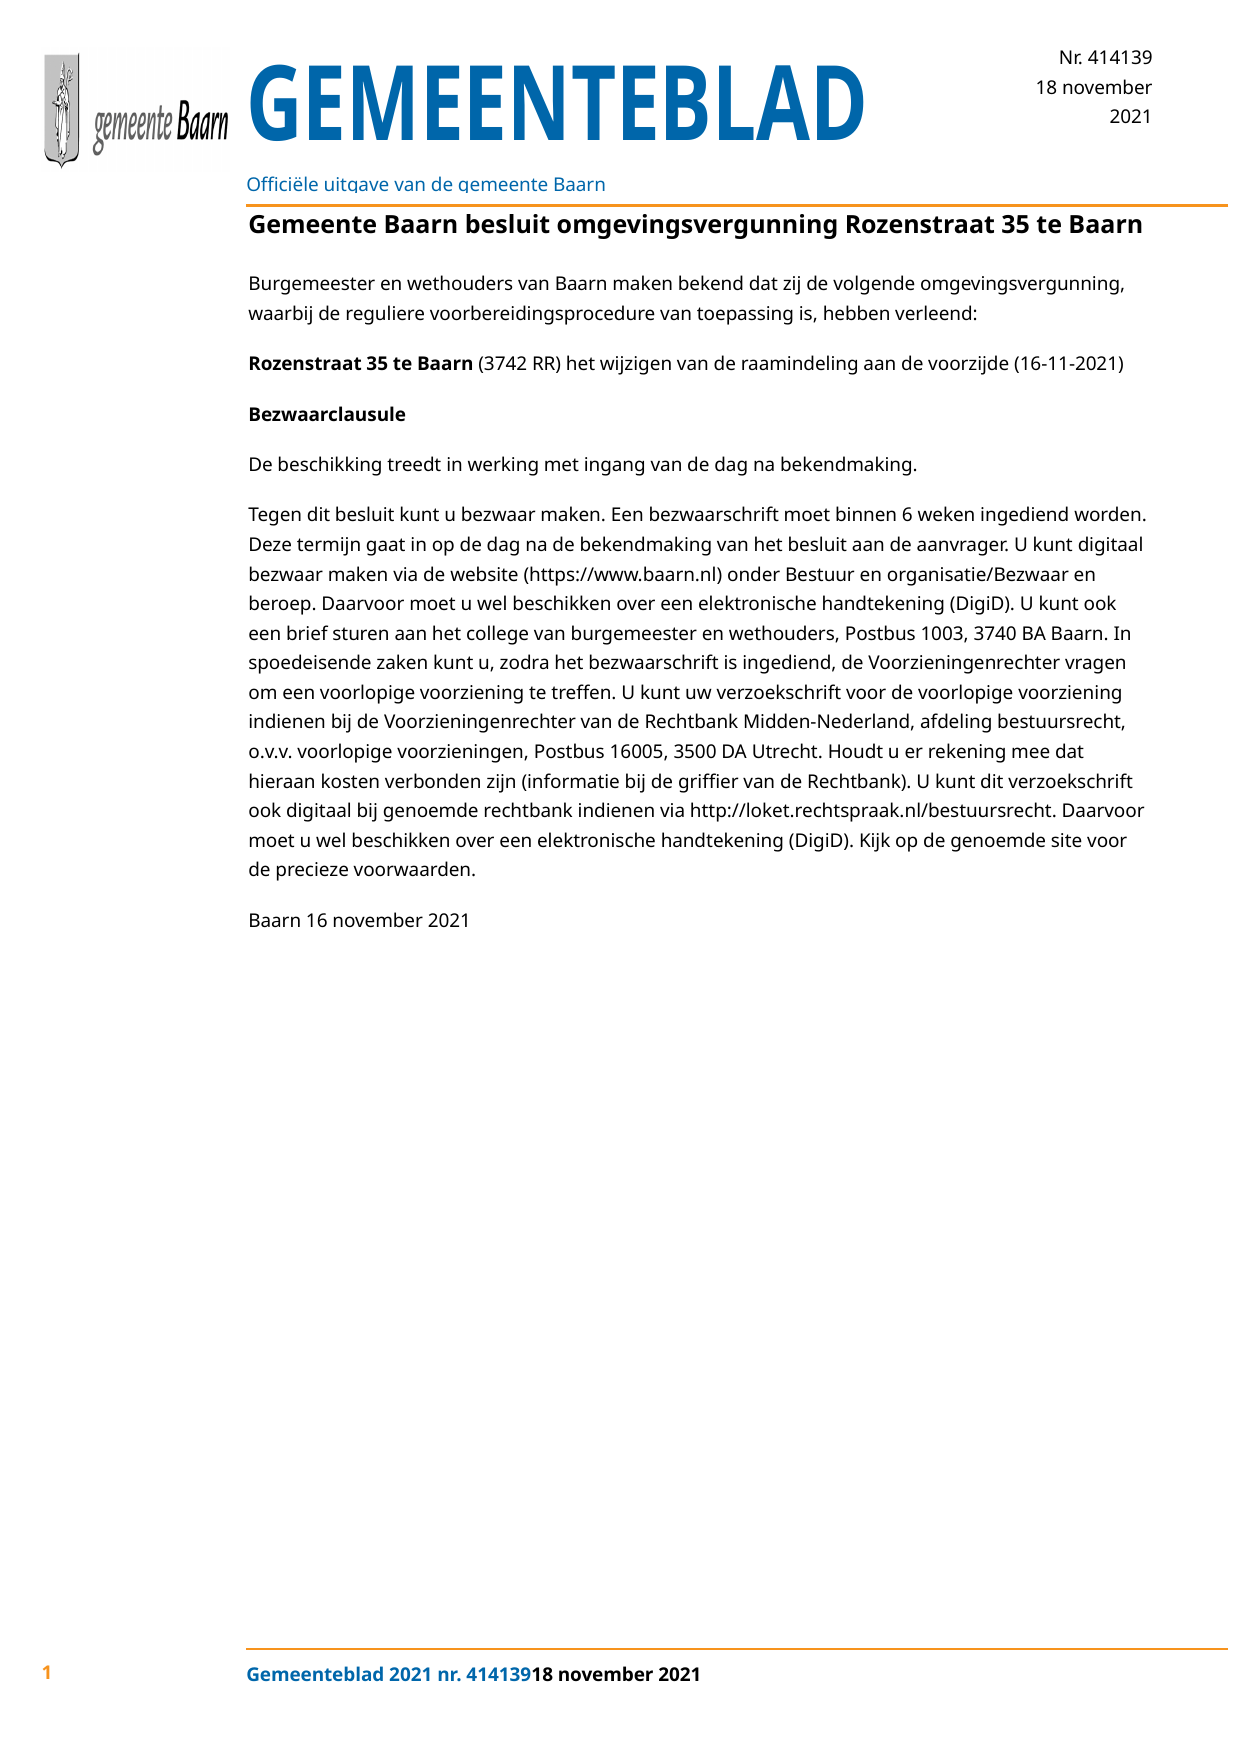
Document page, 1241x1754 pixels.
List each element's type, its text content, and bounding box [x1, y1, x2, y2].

text De beschikking treedt in werking met ingang van de dag na bekendmaking. [248, 451, 1152, 477]
text Gemeente Baarn besluit omgevingsvergunning Rozenstraat 35 te Baarn [248, 207, 1152, 241]
picture [41, 47, 231, 172]
text Bezwaarclausule [248, 401, 1152, 426]
text Baarn 16 november 2021 [248, 907, 1152, 933]
text Tegen dit besluit kunt u bezwaar maken. Een bezwaarschrift moet binnen 6 weken ingediend worden. Deze termijn gaat in op de dag na de bekendmaking van het besluit aan de aanvrager. U kunt digitaal bezwaar maken via de website (https://www.baarn.nl) onder Bestuur en organisatie/Bezwaar en beroep. Daarvoor moet u wel beschikken over een elektronische handtekening (DigiD). U kunt ook een brief sturen aan het college van burgemeester en wethouders, Postbus 1003, 3740 BA Baarn. In spoedeisende zaken kunt u, zodra het bezwaarschrift is ingediend, de Voorzieningenrechter vragen om een voorlopige voorziening te treffen. U kunt uw verzoekschrift voor de voorlopige voorziening indienen bij de Voorzieningenrechter van de Rechtbank Midden-Nederland, afdeling bestuursrecht, o.v.v. voorlopige voorzieningen, Postbus 16005, 3500 DA Utrecht. Houdt u er rekening mee dat hieraan kosten verbonden zijn (informatie bij de griffier van de Rechtbank). U kunt dit verzoekschrift ook digitaal bij genoemde rechtbank indienen via http://loket.rechtspraak.nl/bestuursrecht. Daarvoor moet u wel beschikken over een elektronische handtekening (DigiD). Kijk op de genoemde site voor de precieze voorwaarden. [248, 502, 1152, 882]
text Rozenstraat 35 te Baarn (3742 RR) het wijzigen van de raamindeling aan de voorzijde (16-11-2021) [248, 350, 1152, 376]
text Burgemeester en wethouders van Baarn maken bekend dat zij de volgende omgevingsvergunning, waarbij de reguliere voorbereidingsprocedure van toepassing is, hebben verleend: [248, 270, 1152, 326]
